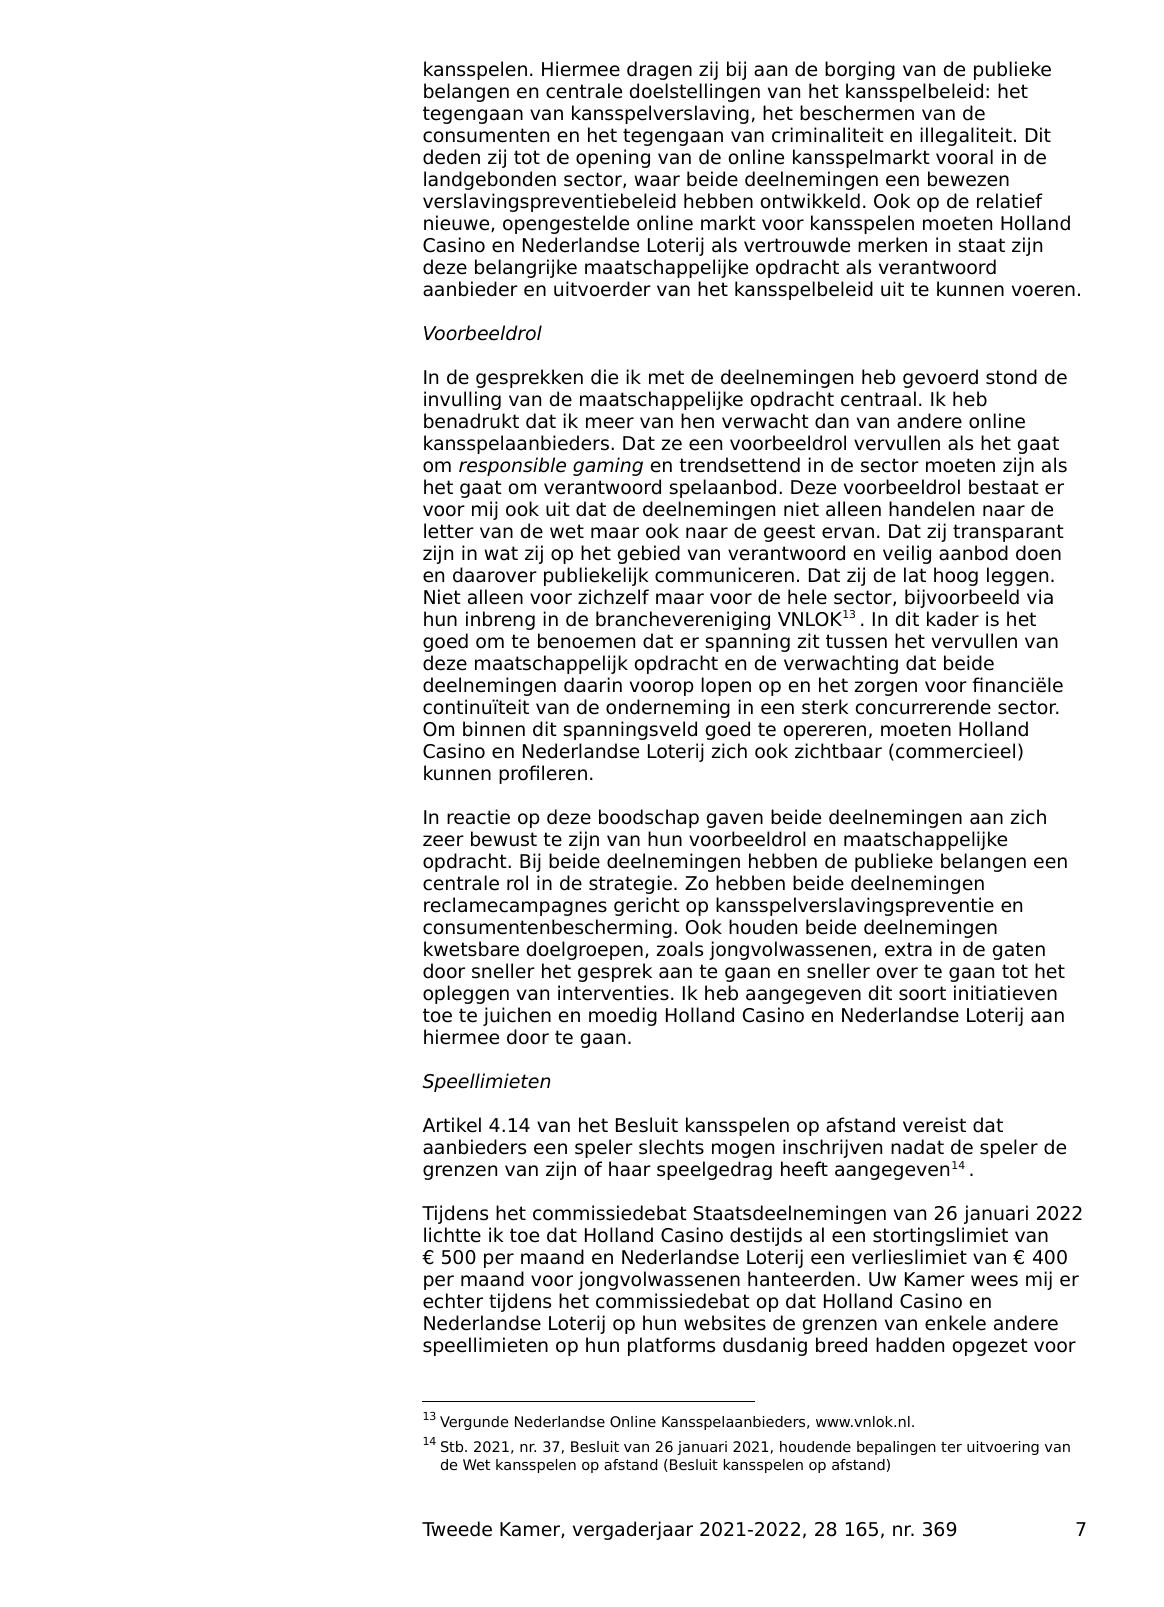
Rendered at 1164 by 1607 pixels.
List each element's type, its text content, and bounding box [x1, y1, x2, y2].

text In reactie op deze boodschap gaven beide deelnemingen aan zich zeer bewust te zijn van hun voorbeeldrol en maatschappelijke opdracht. Bij beide deelnemingen hebben de publieke belangen een centrale rol in de strategie. Zo hebben beide deelnemingen reclamecampagnes gericht op kansspelverslavingspreventie en consumentenbescherming. Ook houden beide deelnemingen kwetsbare doelgroepen, zoals jongvolwassenen, extra in de gaten door sneller het gesprek aan te gaan en sneller over te gaan tot het opleggen van interventies. Ik heb aangegeven dit soort initiatieven toe te juichen en moedig Holland Casino en Nederlandse Loterij aan hiermee door te gaan. [422, 807, 1087, 1049]
subtitle Voorbeeldrol [422, 323, 1087, 345]
text Tijdens het commissiedebat Staatsdeelnemingen van 26 januari 2022 lichtte ik toe dat Holland Casino destijds al een stortingslimiet van € 500 per maand en Nederlandse Loterij een verlieslimiet van € 400 per maand voor jongvolwassenen hanteerden. Uw Kamer wees mij er echter tijdens het commissiedebat op dat Holland Casino en Nederlandse Loterij op hun websites de grenzen van enkele andere speellimieten op hun platforms dusdanig breed hadden opgezet voor [422, 1203, 1087, 1357]
subtitle Speellimieten [422, 1071, 1087, 1093]
text Artikel 4.14 van het Besluit kansspelen op afstand vereist dat aanbieders een speler slechts mogen inschrijven nadat de speler de grenzen van zijn of haar speelgedrag heeft aangegeven. [422, 1115, 1087, 1181]
text kansspelen. Hiermee dragen zij bij aan de borging van de publieke belangen en centrale doelstellingen van het kansspelbeleid: het tegengaan van kansspelverslaving, het beschermen van de consumenten en het tegengaan van criminaliteit en illegaliteit. Dit deden zij tot de opening van de online kansspelmarkt vooral in de landgebonden sector, waar beide deelnemingen een bewezen verslavingspreventiebeleid hebben ontwikkeld. Ook op de relatief nieuwe, opengestelde online markt voor kansspelen moeten Holland Casino en Nederlandse Loterij als vertrouwde merken in staat zijn deze belangrijke maatschappelijke opdracht als verantwoord aanbieder en uitvoerder van het kansspelbeleid uit te kunnen voeren. [422, 59, 1087, 301]
text In de gesprekken die ik met de deelnemingen heb gevoerd stond de invulling van de maatschappelijke opdracht centraal. Ik heb benadrukt dat ik meer van hen verwacht dan van andere online kansspelaanbieders. Dat ze een voorbeeldrol vervullen als het gaat om responsible gaming en trendsettend in de sector moeten zijn als het gaat om verantwoord spelaanbod. Deze voorbeeldrol bestaat er voor mij ook uit dat de deelnemingen niet alleen handelen naar de letter van de wet maar ook naar de geest ervan. Dat zij transparant zijn in wat zij op het gebied van verantwoord en veilig aanbod doen en daarover publiekelijk communiceren. Dat zij de lat hoog leggen. Niet alleen voor zichzelf maar voor de hele sector, bijvoorbeeld via hun inbreng in de branchevereniging VNLOK. In dit kader is het goed om te benoemen dat er spanning zit tussen het vervullen van deze maatschappelijk opdracht en de verwachting dat beide deelnemingen daarin voorop lopen op en het zorgen voor financiële continuïteit van de onderneming in een sterk concurrerende sector. Om binnen dit spanningsveld goed te opereren, moeten Holland Casino en Nederlandse Loterij zich ook zichtbaar (commercieel) kunnen profileren. [422, 367, 1087, 785]
text Stb. 2021, nr. 37, Besluit van 26 januari 2021, houdende bepalingen ter uitvoering van de Wet kansspelen op afstand (Besluit kansspelen op afstand) [422, 1435, 1087, 1474]
text Vergunde Nederlandse Online Kansspelaanbieders, www.vnlok.nl. [422, 1410, 1087, 1432]
